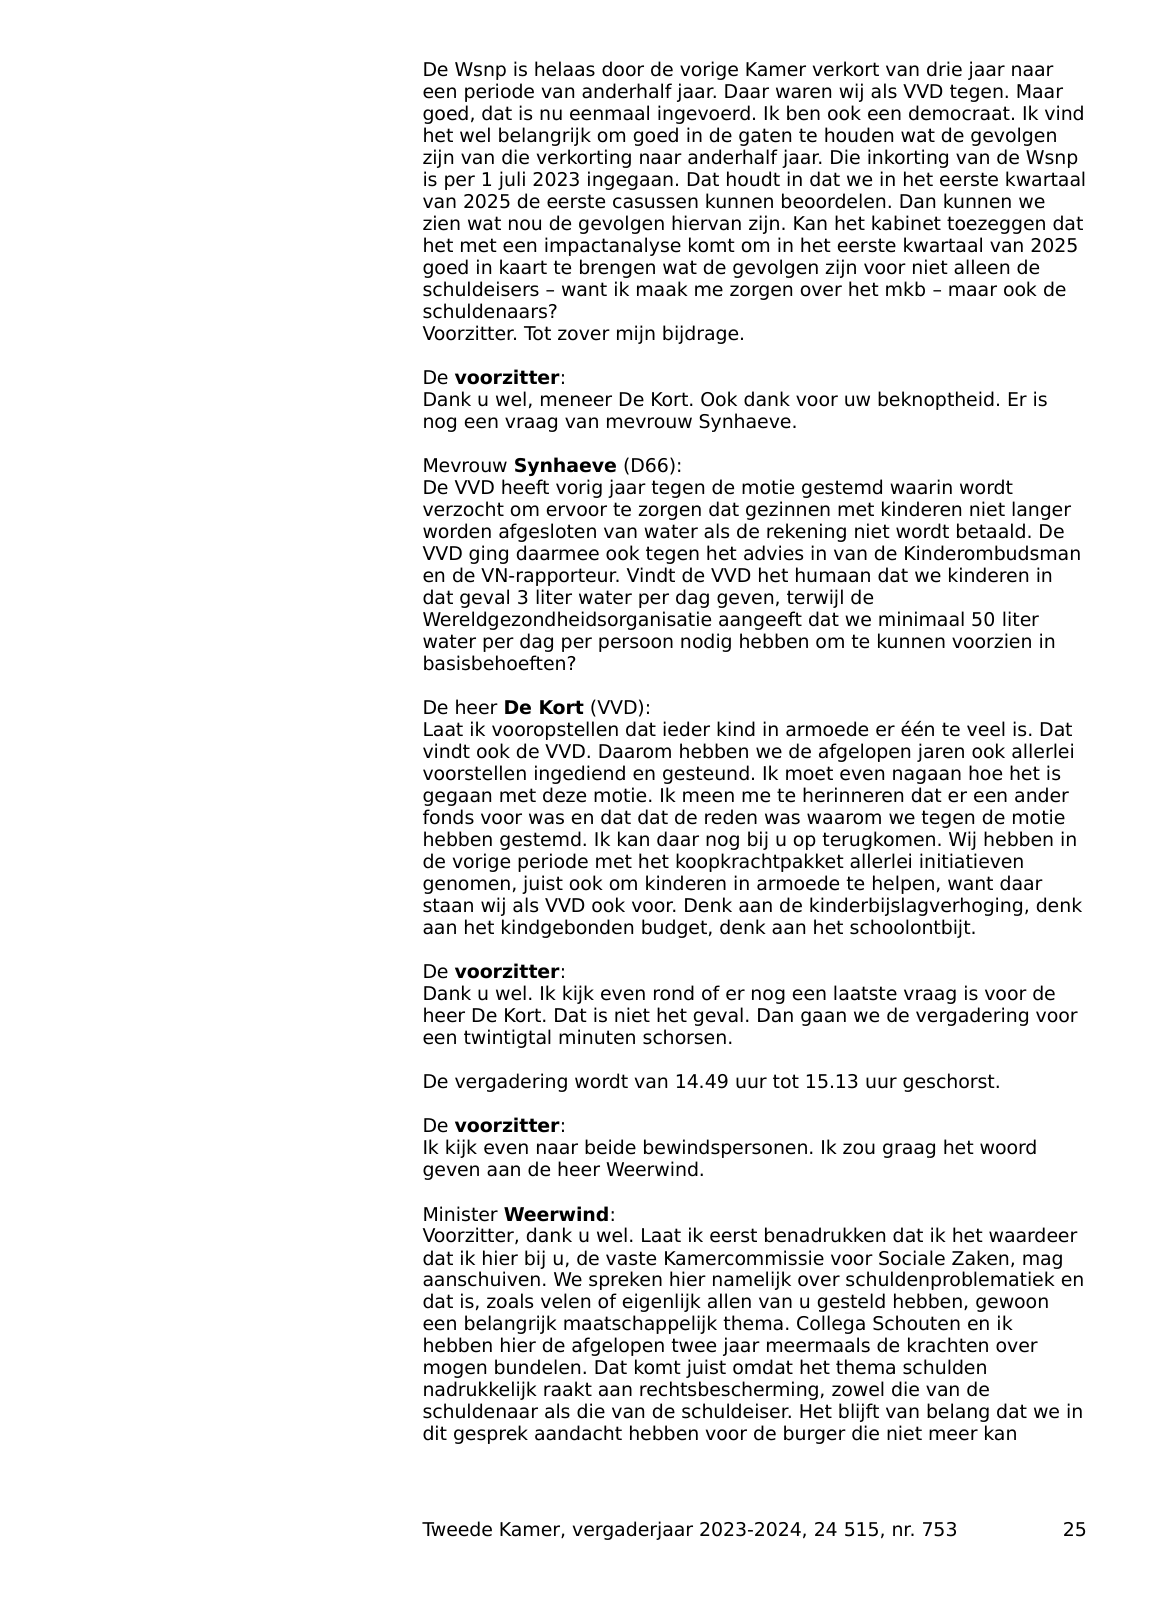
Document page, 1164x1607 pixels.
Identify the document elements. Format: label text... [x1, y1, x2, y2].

text De heer De Kort (VVD): [422, 697, 1087, 719]
text Laat ik vooropstellen dat ieder kind in armoede er één te veel is. Dat vindt ook de VVD. Daarom hebben we de afgelopen jaren ook allerlei voorstellen ingediend en gesteund. Ik moet even nagaan hoe het is gegaan met deze motie. Ik meen me te herinneren dat er een ander fonds voor was en dat dat de reden was waarom we tegen de motie hebben gestemd. Ik kan daar nog bij u op terugkomen. Wij hebben in de vorige periode met het koopkrachtpakket allerlei initiatieven genomen, juist ook om kinderen in armoede te helpen, want daar staan wij als VVD ook voor. Denk aan de kinderbijslagverhoging, denk aan het kindgebonden budget, denk aan het schoolontbijt. [422, 719, 1087, 939]
text Voorzitter. Tot zover mijn bijdrage. [422, 323, 1087, 345]
text De vergadering wordt van 14.49 uur tot 15.13 uur geschorst. [422, 1071, 1087, 1093]
text Minister Weerwind: [422, 1203, 1087, 1225]
text De Wsnp is helaas door de vorige Kamer verkort van drie jaar naar een periode van anderhalf jaar. Daar waren wij als VVD tegen. Maar goed, dat is nu eenmaal ingevoerd. Ik ben ook een democraat. Ik vind het wel belangrijk om goed in de gaten te houden wat de gevolgen zijn van die verkorting naar anderhalf jaar. Die inkorting van de Wsnp is per 1 juli 2023 ingegaan. Dat houdt in dat we in het eerste kwartaal van 2025 de eerste casussen kunnen beoordelen. Dan kunnen we zien wat nou de gevolgen hiervan zijn. Kan het kabinet toezeggen dat het met een impactanalyse komt om in het eerste kwartaal van 2025 goed in kaart te brengen wat de gevolgen zijn voor niet alleen de schuldeisers – want ik maak me zorgen over het mkb – maar ook de schuldenaars? [422, 59, 1087, 323]
text Dank u wel, meneer De Kort. Ook dank voor uw beknoptheid. Er is nog een vraag van mevrouw Synhaeve. [422, 389, 1087, 433]
text Voorzitter, dank u wel. Laat ik eerst benadrukken dat ik het waardeer dat ik hier bij u, de vaste Kamercommissie voor Sociale Zaken, mag aanschuiven. We spreken hier namelijk over schuldenproblematiek en dat is, zoals velen of eigenlijk allen van u gesteld hebben, gewoon een belangrijk maatschappelijk thema. Collega Schouten en ik hebben hier de afgelopen twee jaar meermaals de krachten over mogen bundelen. Dat komt juist omdat het thema schulden nadrukkelijk raakt aan rechtsbescherming, zowel die van de schuldenaar als die van de schuldeiser. Het blijft van belang dat we in dit gesprek aandacht hebben voor de burger die niet meer kan [422, 1225, 1087, 1445]
text Mevrouw Synhaeve (D66): [422, 455, 1087, 477]
text De VVD heeft vorig jaar tegen de motie gestemd waarin wordt verzocht om ervoor te zorgen dat gezinnen met kinderen niet langer worden afgesloten van water als de rekening niet wordt betaald. De VVD ging daarmee ook tegen het advies in van de Kinderombudsman en de VN-rapporteur. Vindt de VVD het humaan dat we kinderen in dat geval 3 liter water per dag geven, terwijl de Wereldgezondheidsorganisatie aangeeft dat we minimaal 50 liter water per dag per persoon nodig hebben om te kunnen voorzien in basisbehoeften? [422, 477, 1087, 675]
text De voorzitter: [422, 961, 1087, 983]
text De voorzitter: [422, 367, 1087, 389]
text Dank u wel. Ik kijk even rond of er nog een laatste vraag is voor de heer De Kort. Dat is niet het geval. Dan gaan we de vergadering voor een twintigtal minuten schorsen. [422, 983, 1087, 1049]
text Ik kijk even naar beide bewindspersonen. Ik zou graag het woord geven aan de heer Weerwind. [422, 1137, 1087, 1181]
text De voorzitter: [422, 1115, 1087, 1137]
